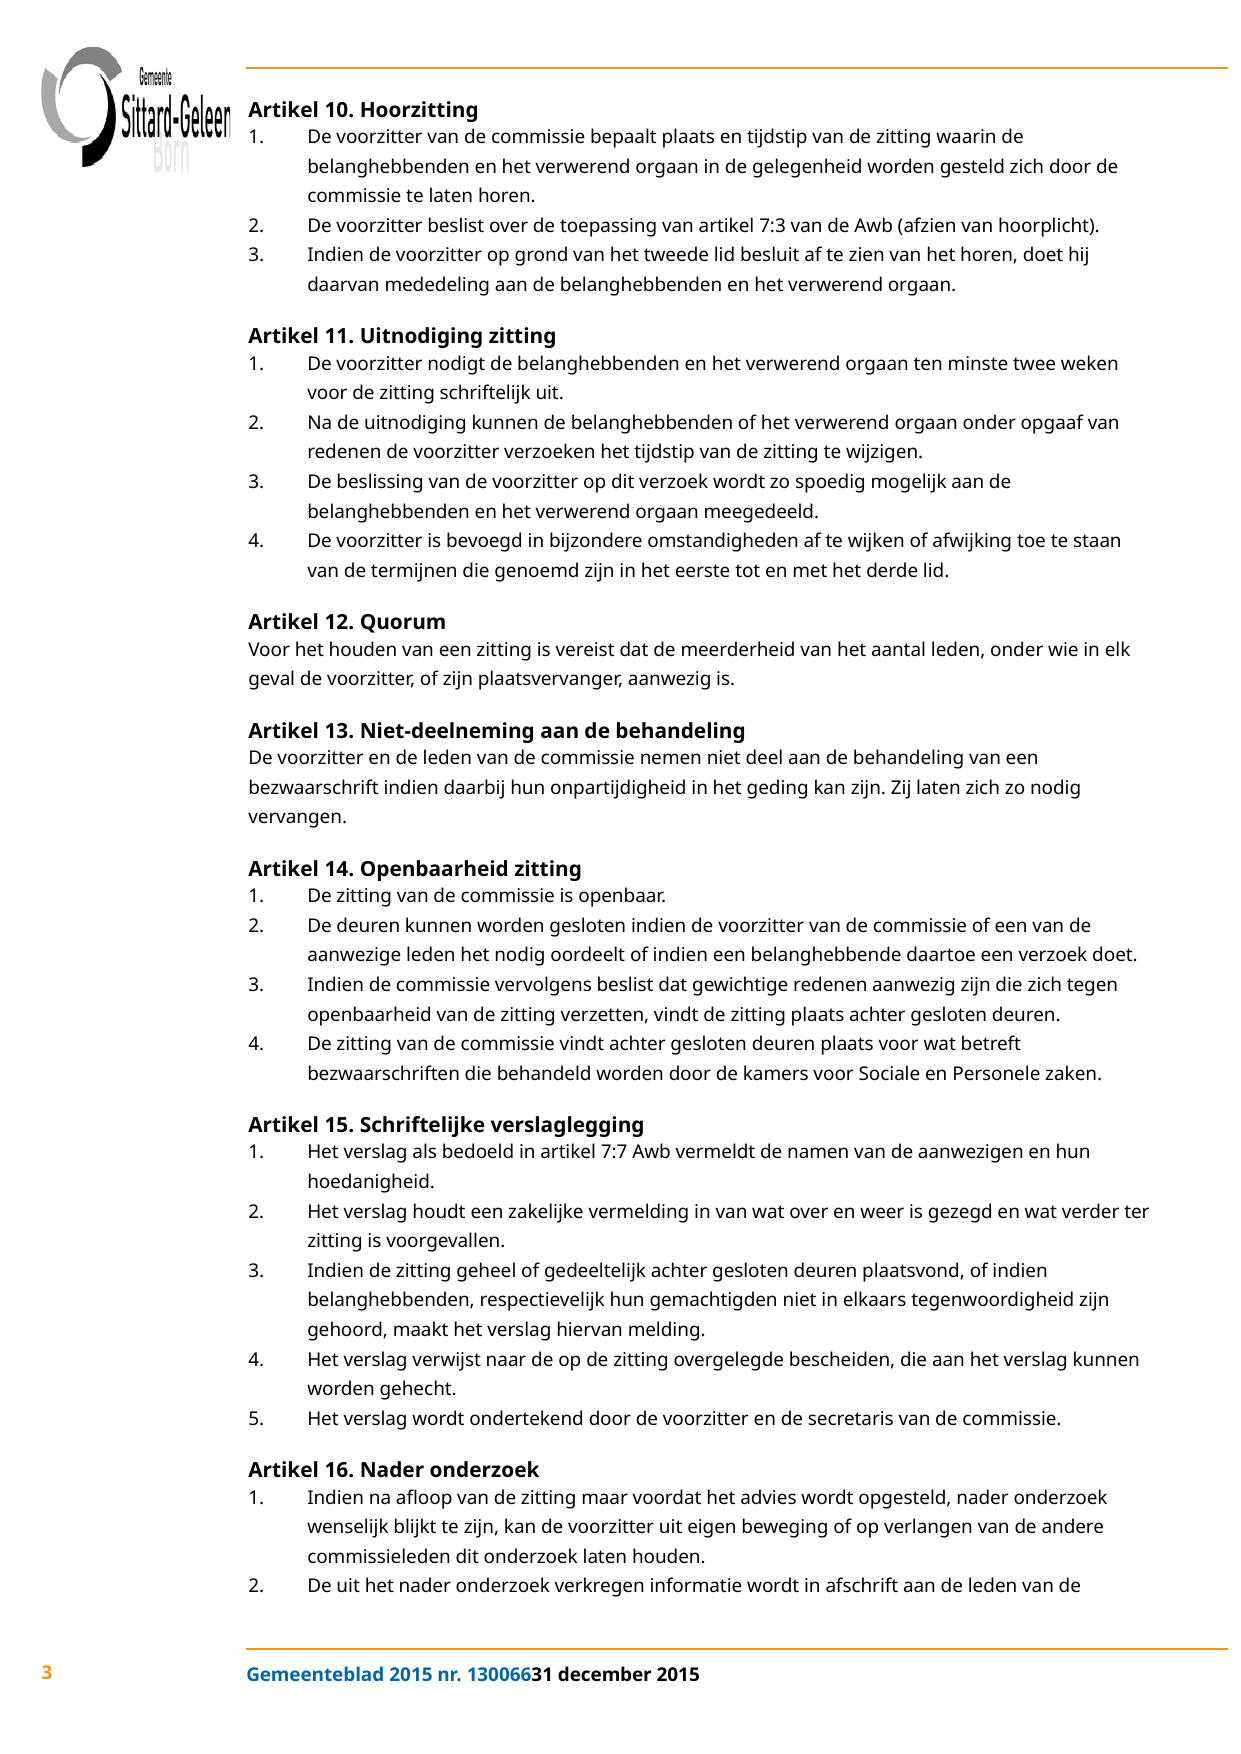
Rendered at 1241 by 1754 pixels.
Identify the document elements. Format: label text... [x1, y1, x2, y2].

list Het verslag houdt een zakelijke vermelding in van wat over en weer is gezegd en wat verder ter zitting is voorgevallen. [248, 1198, 1152, 1253]
list De deuren kunnen worden gesloten indien de voorzitter van de commissie of een van de aanwezige leden het nodig oordeelt of indien een belanghebbende daartoe een verzoek doet. [248, 912, 1152, 967]
list De voorzitter is bevoegd in bijzondere omstandigheden af te wijken of afwijking toe te staan van de termijnen die genoemd zijn in het eerste tot en met het derde lid. [248, 527, 1152, 583]
text Artikel 13. Niet-deelneming aan de behandeling [248, 716, 1152, 744]
list Na de uitnodiging kunnen de belanghebbenden of het verwerend orgaan onder opgaaf van redenen de voorzitter verzoeken het tijdstip van de zitting te wijzigen. [248, 409, 1152, 464]
text De voorzitter en de leden van de commissie nemen niet deel aan de behandeling van een bezwaarschrift indien daarbij hun onpartijdigheid in het geding kan zijn. Zij laten zich zo nodig vervangen. [248, 744, 1152, 829]
list De voorzitter van de commissie bepaalt plaats en tijdstip van de zitting waarin de belanghebbenden en het verwerend orgaan in de gelegenheid worden gesteld zich door de commissie te laten horen. [248, 123, 1152, 208]
text Artikel 14. Openbaarheid zitting [248, 854, 1152, 882]
list De voorzitter beslist over de toepassing van artikel 7:3 van de Awb (afzien van hoorplicht). [248, 212, 1152, 238]
text Artikel 11. Uitnodiging zitting [248, 322, 1152, 350]
text Artikel 15. Schriftelijke verslaglegging [248, 1110, 1152, 1139]
list Indien de voorzitter op grond van het tweede lid besluit af te zien van het horen, doet hij daarvan mededeling aan de belanghebbenden en het verwerend orgaan. [248, 242, 1152, 297]
list Indien de commissie vervolgens beslist dat gewichtige redenen aanwezig zijn die zich tegen openbaarheid van de zitting verzetten, vindt de zitting plaats achter gesloten deuren. [248, 971, 1152, 1026]
list De uit het nader onderzoek verkregen informatie wordt in afschrift aan de leden van de [248, 1573, 1152, 1598]
list De zitting van de commissie is openbaar. [248, 882, 1152, 908]
text Artikel 12. Quorum [248, 607, 1152, 636]
list Indien na afloop van de zitting maar voordat het advies wordt opgesteld, nader onderzoek wenselijk blijkt te zijn, kan de voorzitter uit eigen beweging of op verlangen van de andere commissieleden dit onderzoek laten houden. [248, 1484, 1152, 1569]
text Artikel 16. Nader onderzoek [248, 1455, 1152, 1484]
picture [41, 47, 231, 172]
list Het verslag verwijst naar de op de zitting overgelegde bescheiden, die aan het verslag kunnen worden gehecht. [248, 1346, 1152, 1401]
list De zitting van de commissie vindt achter gesloten deuren plaats voor wat betreft bezwaarschriften die behandeld worden door de kamers voor Sociale en Personele zaken. [248, 1030, 1152, 1086]
text Artikel 10. Hoorzitting [248, 95, 1152, 123]
list Het verslag als bedoeld in artikel 7:7 Awb vermeldt de namen van de aanwezigen en hun hoedanigheid. [248, 1139, 1152, 1194]
list Het verslag wordt ondertekend door de voorzitter en de secretaris van de commissie. [248, 1405, 1152, 1431]
list Indien de zitting geheel of gedeeltelijk achter gesloten deuren plaatsvond, of indien belanghebbenden, respectievelijk hun gemachtigden niet in elkaars tegenwoordigheid zijn gehoord, maakt het verslag hiervan melding. [248, 1257, 1152, 1342]
text Voor het houden van een zitting is vereist dat de meerderheid van het aantal leden, onder wie in elk geval de voorzitter, of zijn plaatsvervanger, aanwezig is. [248, 636, 1152, 691]
list De beslissing van de voorzitter op dit verzoek wordt zo spoedig mogelijk aan de belanghebbenden en het verwerend orgaan meegedeeld. [248, 468, 1152, 524]
list De voorzitter nodigt de belanghebbenden en het verwerend orgaan ten minste twee weken voor de zitting schriftelijk uit. [248, 350, 1152, 405]
